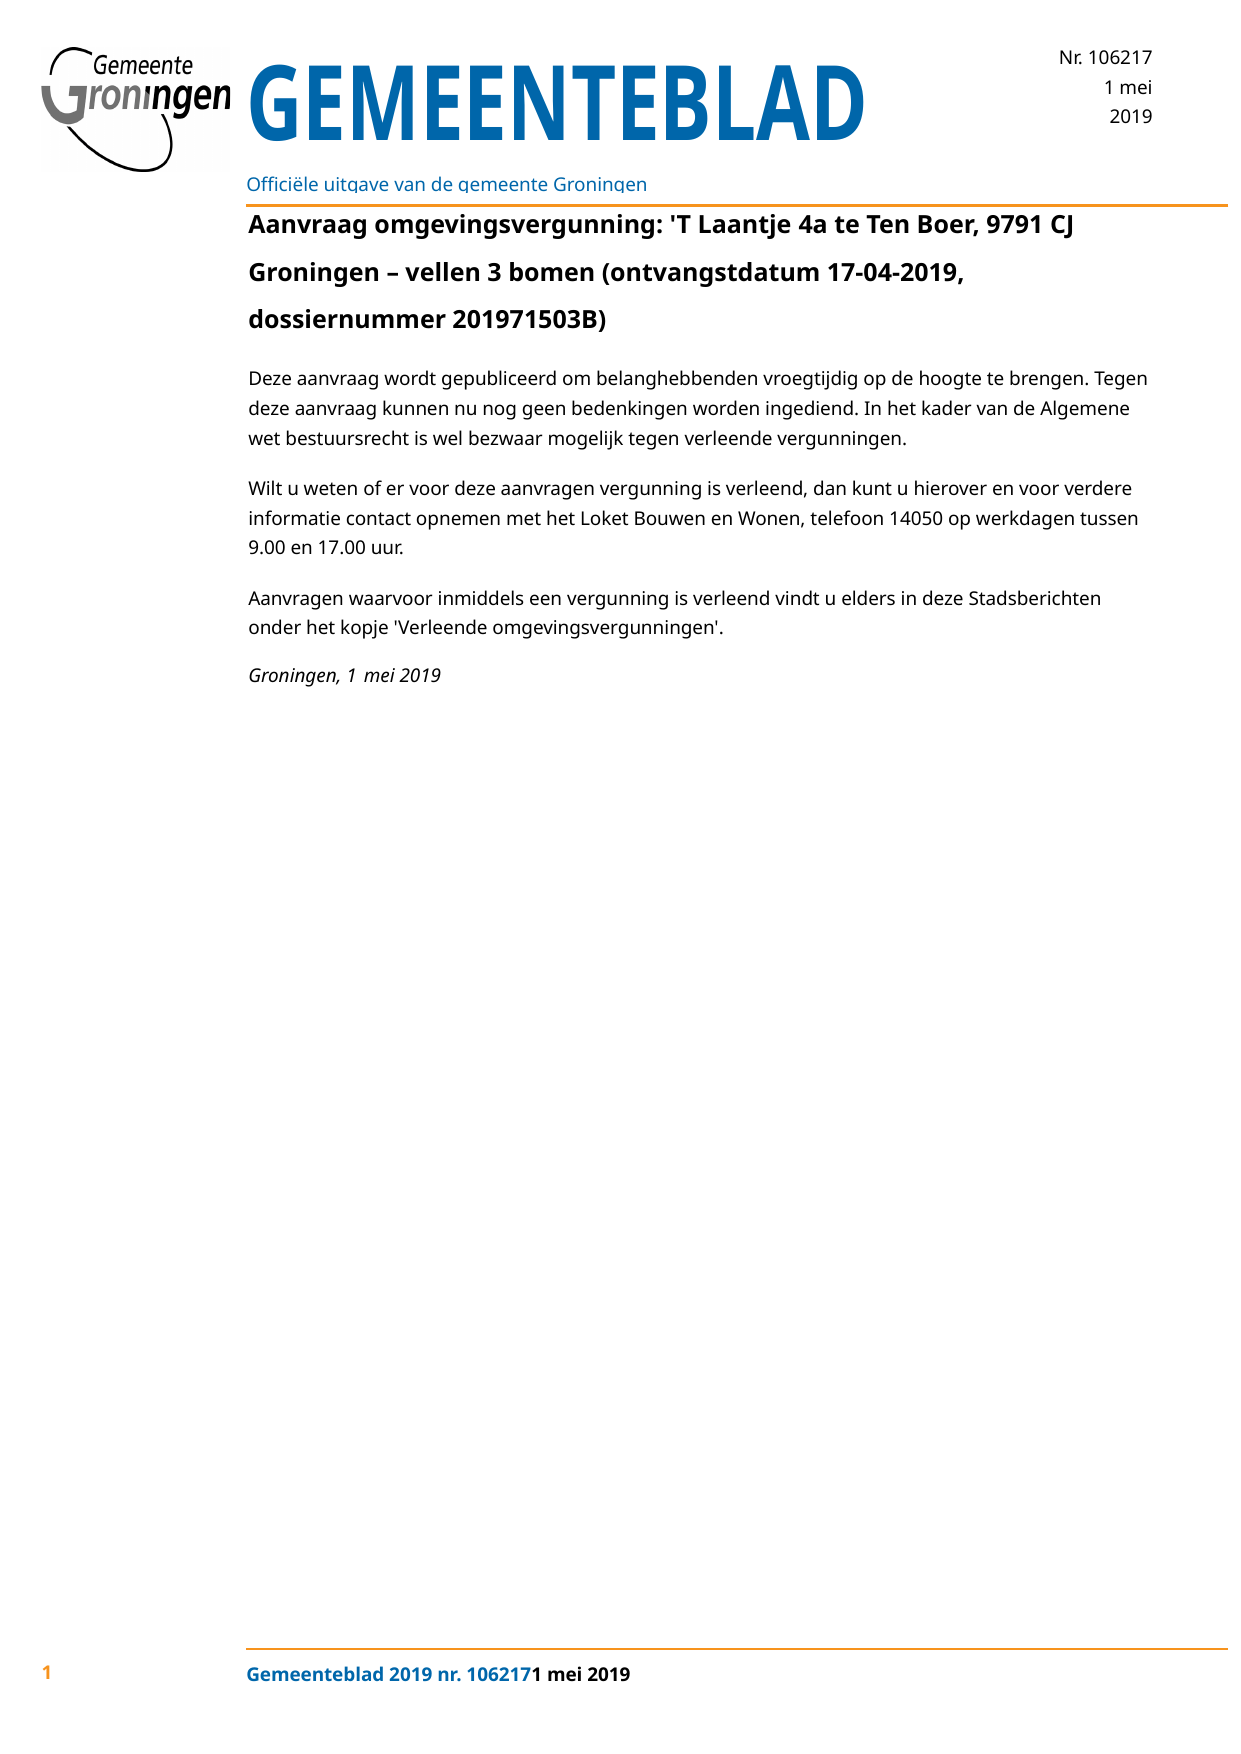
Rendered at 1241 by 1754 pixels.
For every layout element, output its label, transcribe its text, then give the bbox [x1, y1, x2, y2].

text Wilt u weten of er voor deze aanvragen vergunning is verleend, dan kunt u hierover en voor verdere informatie contact opnemen met het Loket Bouwen en Wonen, telefoon 14050 op werkdagen tussen 9.00 en 17.00 uur. [248, 475, 1152, 560]
text Aanvraag omgevingsvergunning: 'T Laantje 4a te Ten Boer, 9791 CJ Groningen – vellen 3 bomen (ontvangstdatum 17-04-2019, dossiernummer 201971503B) [248, 207, 1152, 336]
picture [41, 47, 231, 172]
text Aanvragen waarvoor inmiddels een vergunning is verleend vindt u elders in deze Stadsberichten onder het kopje 'Verleende omgevingsvergunningen'. [248, 585, 1152, 640]
text Groningen, 1 mei 2019 [248, 662, 1152, 688]
text Deze aanvraag wordt gepubliceerd om belanghebbenden vroegtijdig op de hoogte te brengen. Tegen deze aanvraag kunnen nu nog geen bedenkingen worden ingediend. In het kader van de Algemene wet bestuursrecht is wel bezwaar mogelijk tegen verleende vergunningen. [248, 366, 1152, 450]
